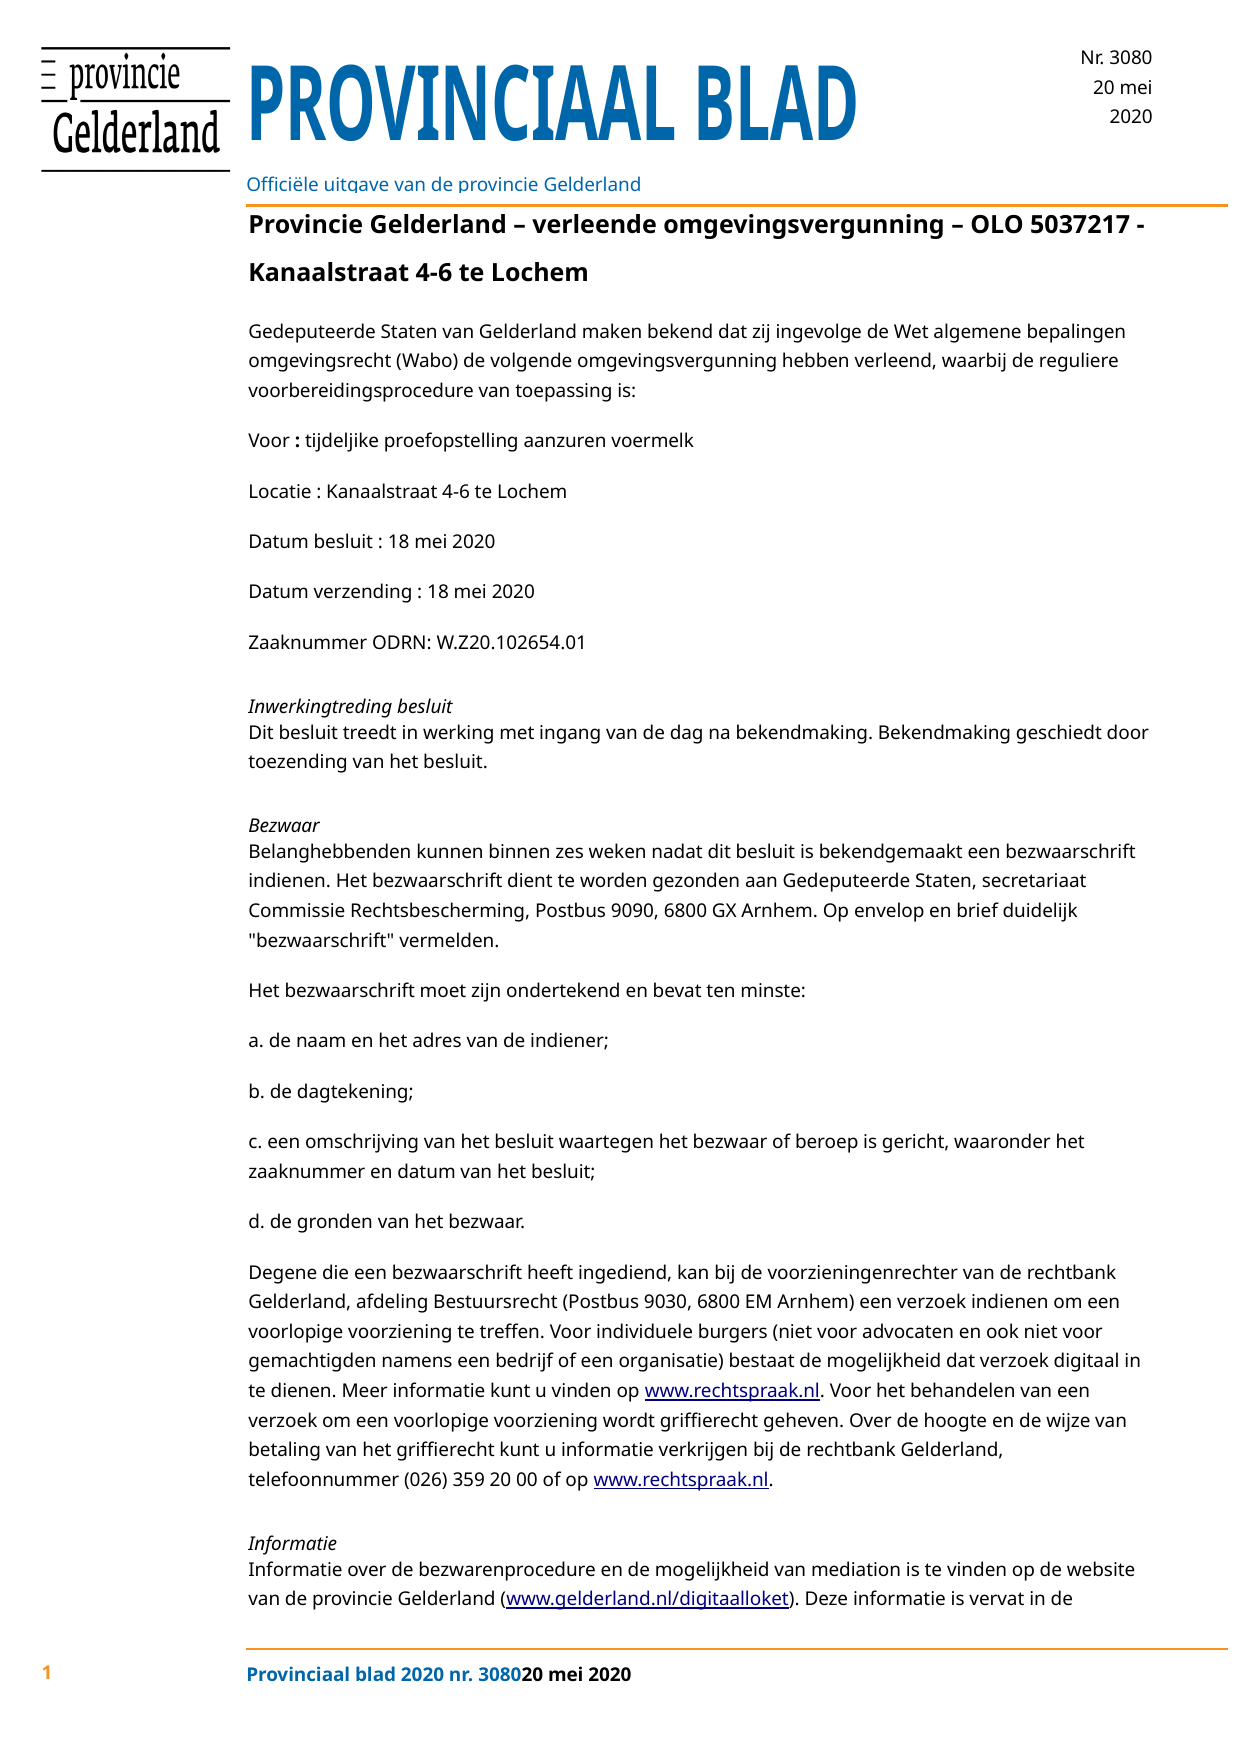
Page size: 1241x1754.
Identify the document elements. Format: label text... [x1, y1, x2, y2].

text Datum verzending : 18 mei 2020 [248, 579, 1152, 604]
text Het bezwaarschrift moet zijn ondertekend en bevat ten minste: [248, 977, 1152, 1003]
text d. de gronden van het bezwaar. [248, 1208, 1152, 1234]
text a. de naam en het adres van de indiener; [248, 1028, 1152, 1053]
text Informatie [248, 1530, 1152, 1556]
text Belanghebbenden kunnen binnen zes weken nadat dit besluit is bekendgemaakt een bezwaarschrift indienen. Het bezwaarschrift dient te worden gezonden aan Gedeputeerde Staten, secretariaat Commissie Rechtsbescherming, Postbus 9090, 6800 GX Arnhem. Op envelop en brief duidelijk "bezwaarschrift" vermelden. [248, 838, 1152, 953]
text Locatie : Kanaalstraat 4-6 te Lochem [248, 478, 1152, 504]
text Provincie Gelderland – verleende omgevingsvergunning – OLO 5037217 - Kanaalstraat 4-6 te Lochem [248, 207, 1152, 288]
text Bezwaar [248, 812, 1152, 838]
text b. de dagtekening; [248, 1078, 1152, 1104]
picture [41, 47, 231, 172]
text Voor : tijdeljike proefopstelling aanzuren voermelk [248, 427, 1152, 453]
text Gedeputeerde Staten van Gelderland maken bekend dat zij ingevolge de Wet algemene bepalingen omgevingsrecht (Wabo) de volgende omgevingsvergunning hebben verleend, waarbij de reguliere voorbereidingsprocedure van toepassing is: [248, 318, 1152, 403]
text Informatie over de bezwarenprocedure en de mogelijkheid van mediation is te vinden op de website van de provincie Gelderland (www.gelderland.nl/digitaalloket). Deze informatie is vervat in de [248, 1556, 1152, 1611]
text Zaaknummer ODRN: W.Z20.102654.01 [248, 629, 1152, 655]
text Inwerkingtreding besluit [248, 693, 1152, 719]
text Datum besluit : 18 mei 2020 [248, 528, 1152, 554]
text c. een omschrijving van het besluit waartegen het bezwaar of beroep is gericht, waaronder het zaaknummer en datum van het besluit; [248, 1128, 1152, 1184]
text Degene die een bezwaarschrift heeft ingediend, kan bij de voorzieningenrechter van de rechtbank Gelderland, afdeling Bestuursrecht (Postbus 9030, 6800 EM Arnhem) een verzoek indienen om een voorlopige voorziening te treffen. Voor individuele burgers (niet voor advocaten en ook niet voor gemachtigden namens een bedrijf of een organisatie) bestaat de mogelijkheid dat verzoek digitaal in te dienen. Meer informatie kunt u vinden op www.rechtspraak.nl. Voor het behandelen van een verzoek om een voorlopige voorziening wordt griffierecht geheven. Over de hoogte en de wijze van betaling van het griffierecht kunt u informatie verkrijgen bij de rechtbank Gelderland, telefoonnummer (026) 359 20 00 of op www.rechtspraak.nl. [248, 1259, 1152, 1492]
text Dit besluit treedt in werking met ingang van de dag na bekendmaking. Bekendmaking geschiedt door toezending van het besluit. [248, 719, 1152, 774]
